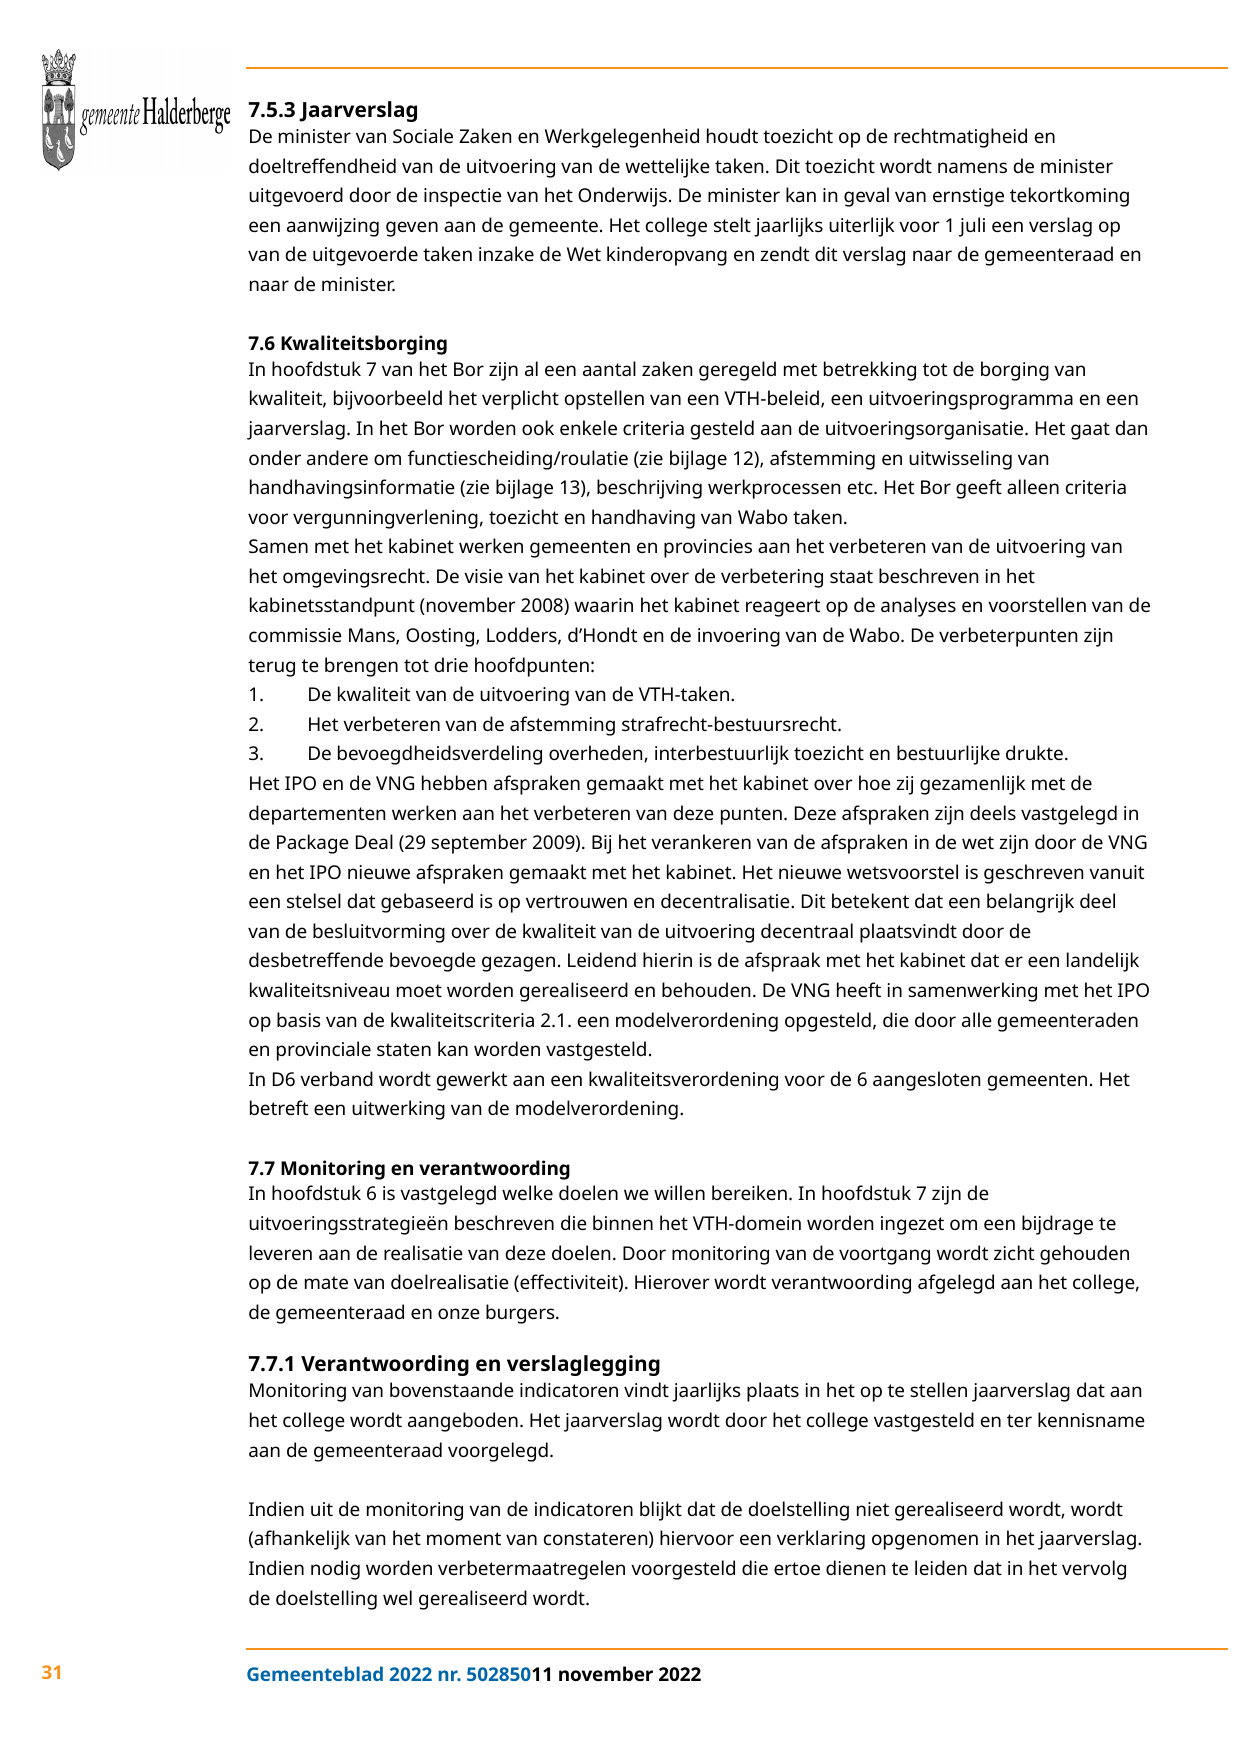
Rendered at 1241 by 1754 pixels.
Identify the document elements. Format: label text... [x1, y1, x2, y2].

text 7.5.3 Jaarverslag [248, 95, 1152, 123]
text In hoofdstuk 6 is vastgelegd welke doelen we willen bereiken. In hoofdstuk 7 zijn de uitvoeringsstrategieën beschreven die binnen het VTH-domein worden ingezet om een bijdrage te leveren aan de realisatie van deze doelen. Door monitoring van de voortgang wordt zicht gehouden op de mate van doelrealisatie (effectiviteit). Hierover wordt verantwoording afgelegd aan het college, de gemeenteraad en onze burgers. [248, 1181, 1152, 1324]
text 7.7.1 Verantwoording en verslaglegging [248, 1349, 1152, 1378]
text In hoofdstuk 7 van het Bor zijn al een aantal zaken geregeld met betrekking tot de borging van kwaliteit, bijvoorbeeld het verplicht opstellen van een VTH-beleid, een uitvoeringsprogramma en een jaarverslag. In het Bor worden ook enkele criteria gesteld aan de uitvoeringsorganisatie. Het gaat dan onder andere om functiescheiding/roulatie (zie bijlage 12), afstemming en uitwisseling van handhavingsinformatie (zie bijlage 13), beschrijving werkprocessen etc. Het Bor geeft alleen criteria voor vergunningverlening, toezicht en handhaving van Wabo taken. [248, 356, 1152, 530]
text 7.7 Monitoring en verantwoording [248, 1155, 1152, 1181]
picture [41, 47, 231, 172]
text Samen met het kabinet werken gemeenten en provincies aan het verbeteren van de uitvoering van het omgevingsrecht. De visie van het kabinet over de verbetering staat beschreven in het kabinetsstandpunt (november 2008) waarin het kabinet reageert op de analyses en voorstellen van de commissie Mans, Oosting, Lodders, d’Hondt en de invoering van de Wabo. De verbeterpunten zijn terug te brengen tot drie hoofdpunten: [248, 533, 1152, 678]
text 7.6 Kwaliteitsborging [248, 330, 1152, 356]
list Het verbeteren van de afstemming strafrecht-bestuursrecht. [248, 711, 1152, 737]
text Monitoring van bovenstaande indicatoren vindt jaarlijks plaats in het op te stellen jaarverslag dat aan het college wordt aangeboden. Het jaarverslag wordt door het college vastgesteld en ter kennisname aan de gemeenteraad voorgelegd. [248, 1378, 1152, 1463]
list De bevoegdheidsverdeling overheden, interbestuurlijk toezicht en bestuurlijke drukte. [248, 741, 1152, 766]
text Indien uit de monitoring van de indicatoren blijkt dat de doelstelling niet gerealiseerd wordt, wordt (afhankelijk van het moment van constateren) hiervoor een verklaring opgenomen in het jaarverslag. Indien nodig worden verbetermaatregelen voorgesteld die ertoe dienen te leiden dat in het vervolg de doelstelling wel gerealiseerd wordt. [248, 1496, 1152, 1611]
text De minister van Sociale Zaken en Werkgelegenheid houdt toezicht op de rechtmatigheid en doeltreffendheid van de uitvoering van de wettelijke taken. Dit toezicht wordt namens de minister uitgevoerd door de inspectie van het Onderwijs. De minister kan in geval van ernstige tekortkoming een aanwijzing geven aan de gemeente. Het college stelt jaarlijks uiterlijk voor 1 juli een verslag op van de uitgevoerde taken inzake de Wet kinderopvang en zendt dit verslag naar de gemeenteraad en naar de minister. [248, 123, 1152, 297]
list De kwaliteit van de uitvoering van de VTH-taken. [248, 681, 1152, 707]
text Het IPO en de VNG hebben afspraken gemaakt met het kabinet over hoe zij gezamenlijk met de departementen werken aan het verbeteren van deze punten. Deze afspraken zijn deels vastgelegd in de Package Deal (29 september 2009). Bij het verankeren van de afspraken in de wet zijn door de VNG en het IPO nieuwe afspraken gemaakt met het kabinet. Het nieuwe wetsvoorstel is geschreven vanuit een stelsel dat gebaseerd is op vertrouwen en decentralisatie. Dit betekent dat een belangrijk deel van de besluitvorming over de kwaliteit van de uitvoering decentraal plaatsvindt door de desbetreffende bevoegde gezagen. Leidend hierin is de afspraak met het kabinet dat er een landelijk kwaliteitsniveau moet worden gerealiseerd en behouden. De VNG heeft in samenwerking met het IPO op basis van de kwaliteitscriteria 2.1. een modelverordening opgesteld, die door alle gemeenteraden en provinciale staten kan worden vastgesteld. [248, 770, 1152, 1062]
text In D6 verband wordt gewerkt aan een kwaliteitsverordening voor de 6 aangesloten gemeenten. Het betreft een uitwerking van de modelverordening. [248, 1066, 1152, 1121]
